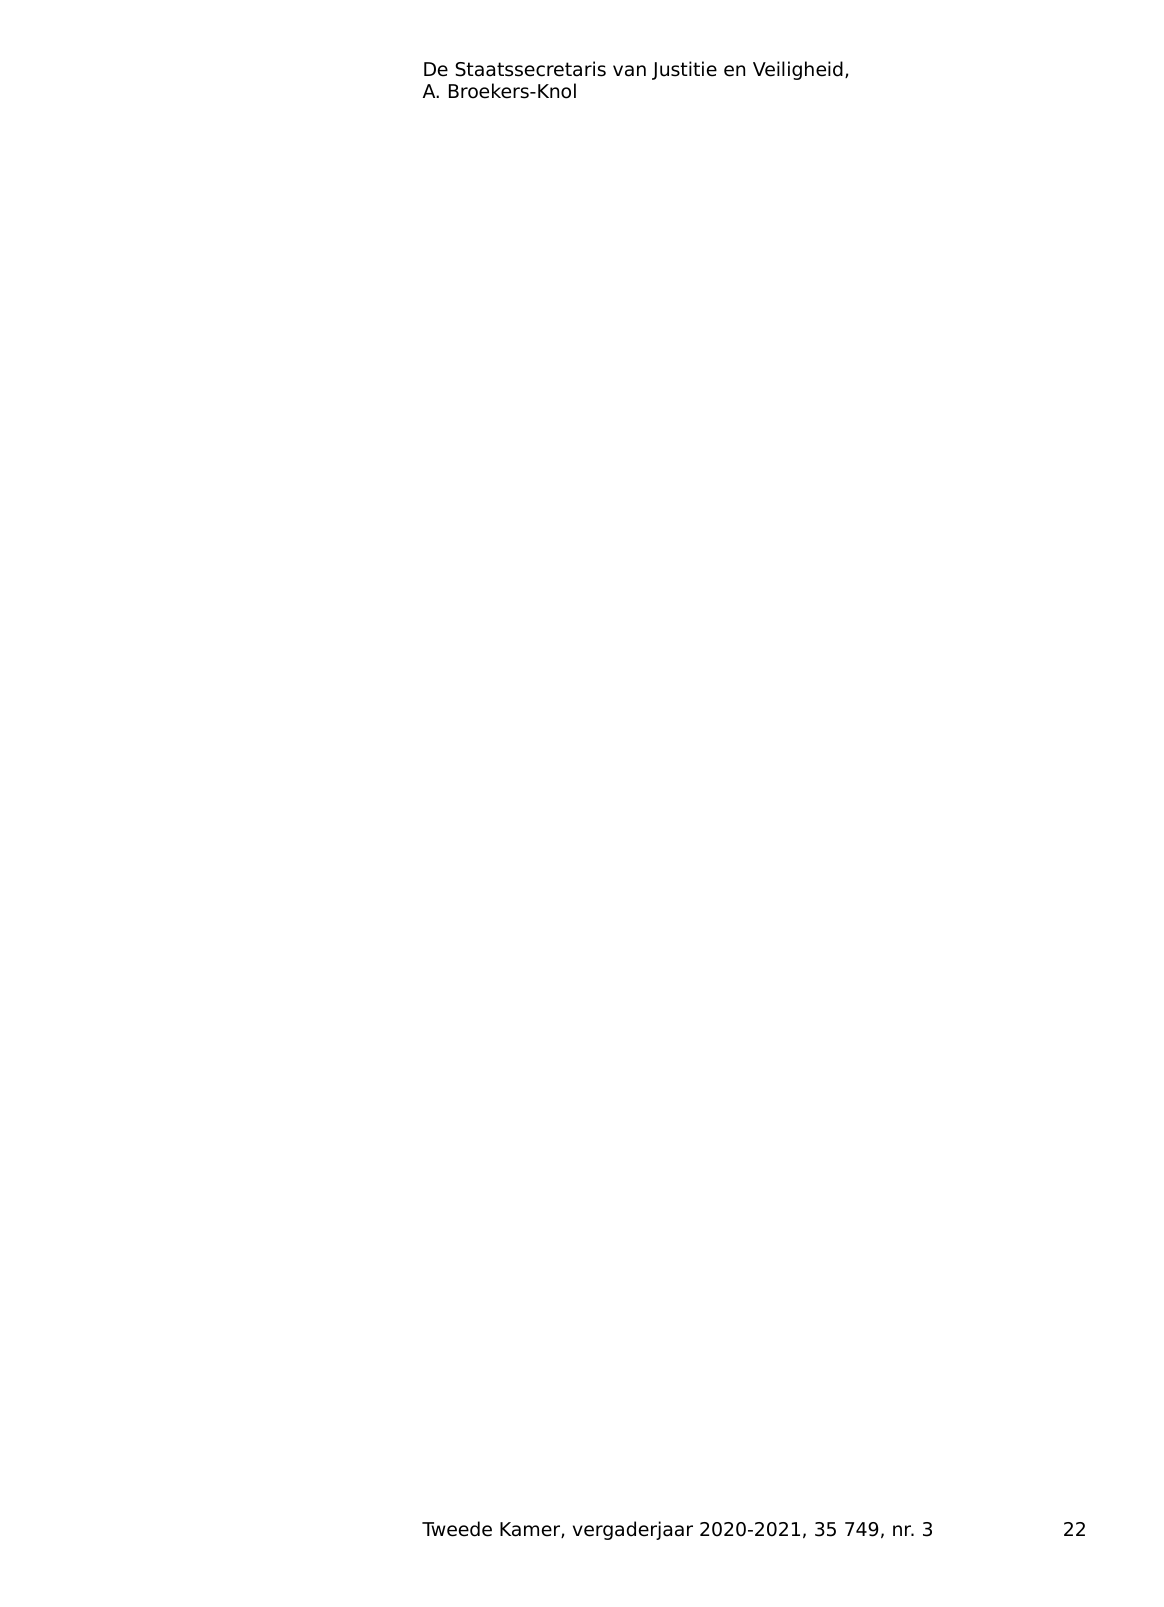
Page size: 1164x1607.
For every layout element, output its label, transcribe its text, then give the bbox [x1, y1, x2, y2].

text De Staatssecretaris van Justitie en Veiligheid, A. Broekers-Knol [422, 59, 1087, 103]
